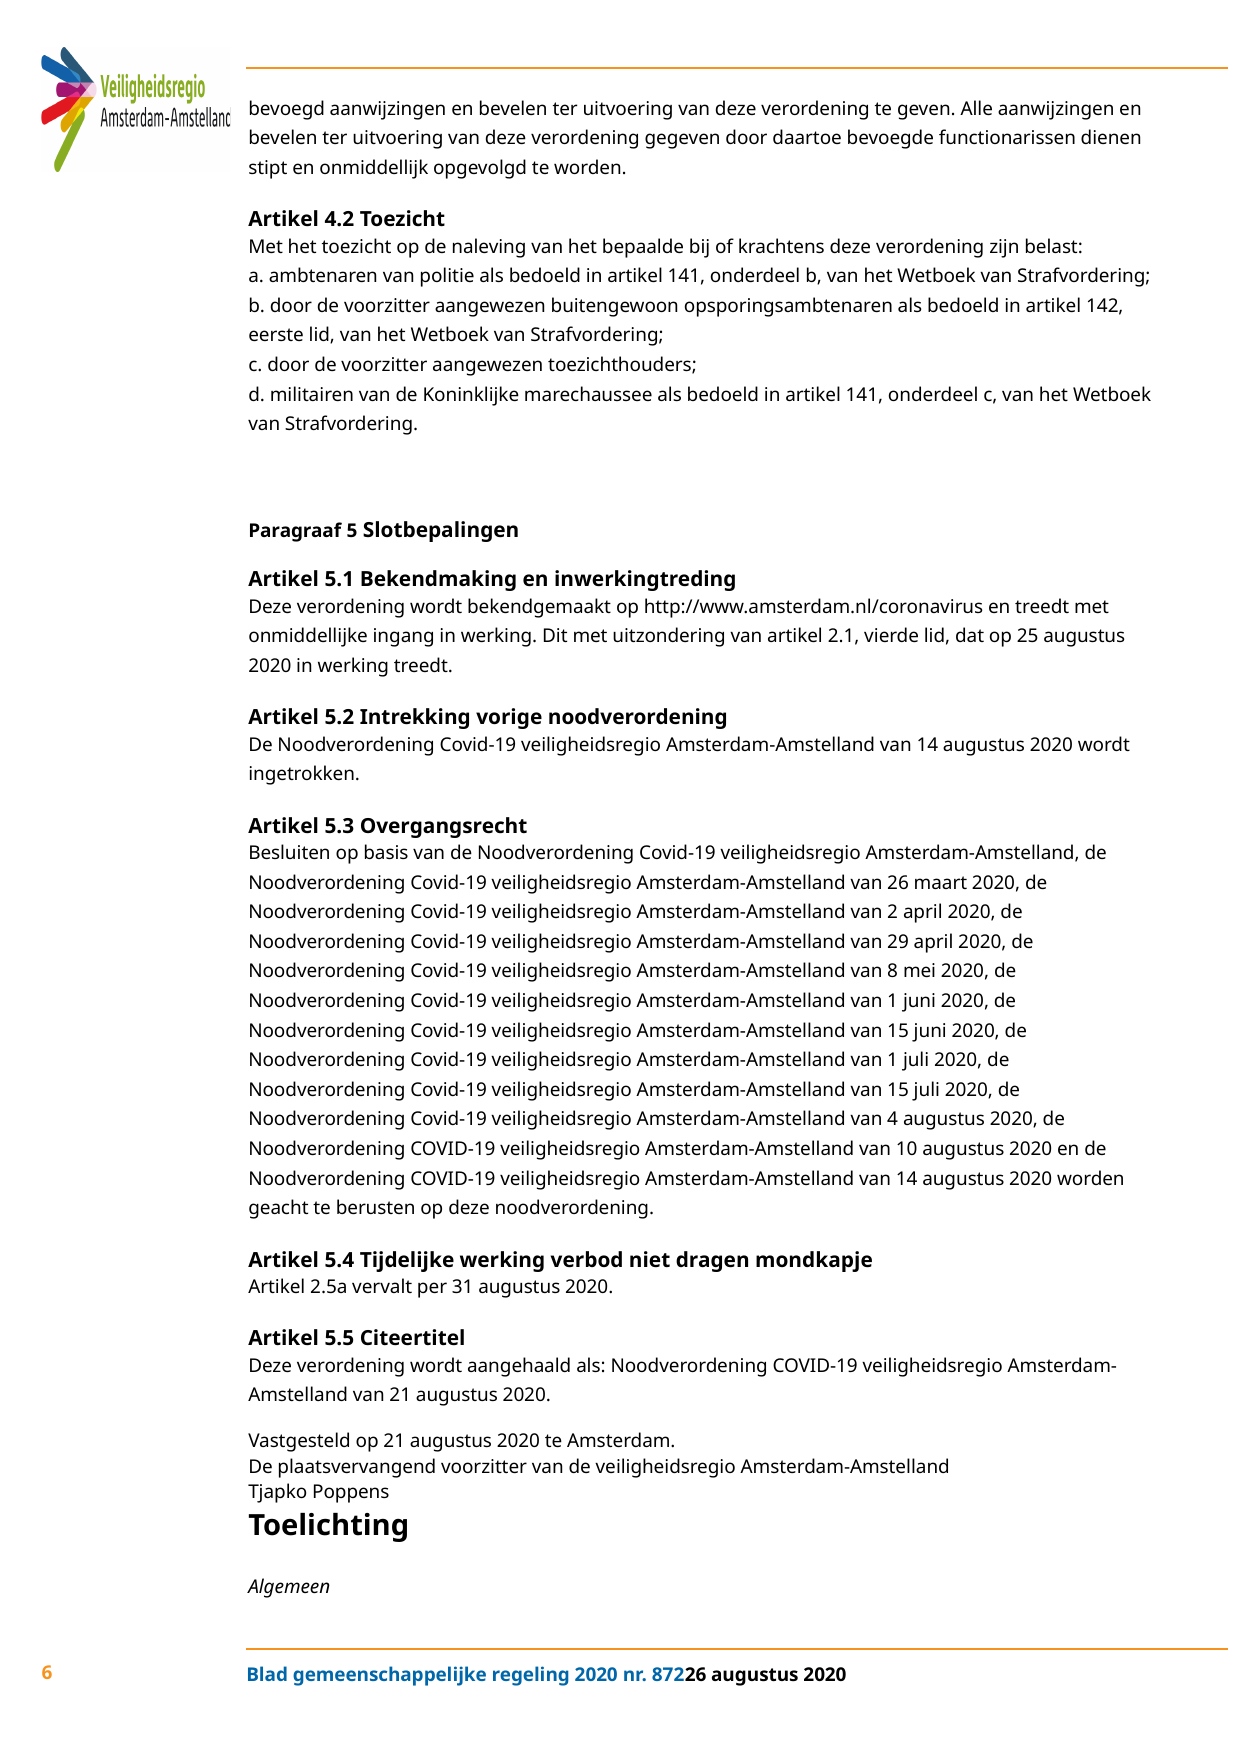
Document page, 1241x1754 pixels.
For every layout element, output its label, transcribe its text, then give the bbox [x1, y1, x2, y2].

text d. militairen van de Koninklijke marechaussee als bedoeld in artikel 141, onderdeel c, van het Wetboek van Strafvordering. [248, 381, 1152, 436]
text Noodverordening Covid-19 veiligheidsregio Amsterdam-Amstelland van 4 augustus 2020, de Noodverordening COVID-19 veiligheidsregio Amsterdam-Amstelland van 10 augustus 2020 en de Noodverordening COVID-19 veiligheidsregio Amsterdam-Amstelland van 14 augustus 2020 worden geacht te berusten op deze noodverordening. [248, 1106, 1152, 1220]
text Noodverordening Covid-19 veiligheidsregio Amsterdam-Amstelland van 1 juni 2020, de [248, 987, 1152, 1013]
text Algemeen [248, 1573, 1152, 1599]
text Paragraaf 5 Slotbepalingen [248, 515, 1152, 543]
text Artikel 5.3 Overgangsrecht [248, 811, 1152, 839]
text Artikel 5.4 Tijdelijke werking verbod niet dragen mondkapje [248, 1245, 1152, 1273]
text Artikel 5.1 Bekendmaking en inwerkingtreding [248, 564, 1152, 593]
text De plaatsvervangend voorzitter van de veiligheidsregio Amsterdam-Amstelland [248, 1453, 1152, 1479]
text De Noodverordening Covid-19 veiligheidsregio Amsterdam-Amstelland van 14 augustus 2020 wordt ingetrokken. [248, 731, 1152, 786]
text Artikel 5.2 Intrekking vorige noodverordening [248, 702, 1152, 731]
text Tjapko Poppens [248, 1479, 1152, 1504]
text Artikel 2.5a vervalt per 31 augustus 2020. [248, 1273, 1152, 1299]
picture [41, 47, 231, 172]
text Deze verordening wordt aangehaald als: Noodverordening COVID-19 veiligheidsregio Amsterdam-Amstelland van 21 augustus 2020. [248, 1352, 1152, 1407]
text Met het toezicht op de naleving van het bepaalde bij of krachtens deze verordening zijn belast: [248, 233, 1152, 258]
text c. door de voorzitter aangewezen toezichthouders; [248, 351, 1152, 377]
text Artikel 5.5 Citeertitel [248, 1323, 1152, 1352]
text Noodverordening Covid-19 veiligheidsregio Amsterdam-Amstelland van 8 mei 2020, de [248, 958, 1152, 983]
text Artikel 4.2 Toezicht [248, 204, 1152, 233]
text Toelichting [248, 1504, 1152, 1544]
text a. ambtenaren van politie als bedoeld in artikel 141, onderdeel b, van het Wetboek van Strafvordering; [248, 262, 1152, 288]
text Noodverordening Covid-19 veiligheidsregio Amsterdam-Amstelland van 15 juni 2020, de Noodverordening Covid-19 veiligheidsregio Amsterdam-Amstelland van 1 juli 2020, de Noodverordening Covid-19 veiligheidsregio Amsterdam-Amstelland van 15 juli 2020, de [248, 1017, 1152, 1102]
text Vastgesteld op 21 augustus 2020 te Amsterdam. [248, 1427, 1152, 1453]
text Deze verordening wordt bekendgemaakt op http://www.amsterdam.nl/coronavirus en treedt met onmiddellijke ingang in werking. Dit met uitzondering van artikel 2.1, vierde lid, dat op 25 augustus 2020 in werking treedt. [248, 593, 1152, 678]
text Besluiten op basis van de Noodverordening Covid-19 veiligheidsregio Amsterdam-Amstelland, de Noodverordening Covid-19 veiligheidsregio Amsterdam-Amstelland van 26 maart 2020, de Noodverordening Covid-19 veiligheidsregio Amsterdam-Amstelland van 2 april 2020, de Noodverordening Covid-19 veiligheidsregio Amsterdam-Amstelland van 29 april 2020, de [248, 839, 1152, 954]
text bevoegd aanwijzingen en bevelen ter uitvoering van deze verordening te geven. Alle aanwijzingen en bevelen ter uitvoering van deze verordening gegeven door daartoe bevoegde functionarissen dienen stipt en onmiddellijk opgevolgd te worden. [248, 95, 1152, 180]
text b. door de voorzitter aangewezen buitengewoon opsporingsambtenaren als bedoeld in artikel 142, eerste lid, van het Wetboek van Strafvordering; [248, 292, 1152, 347]
